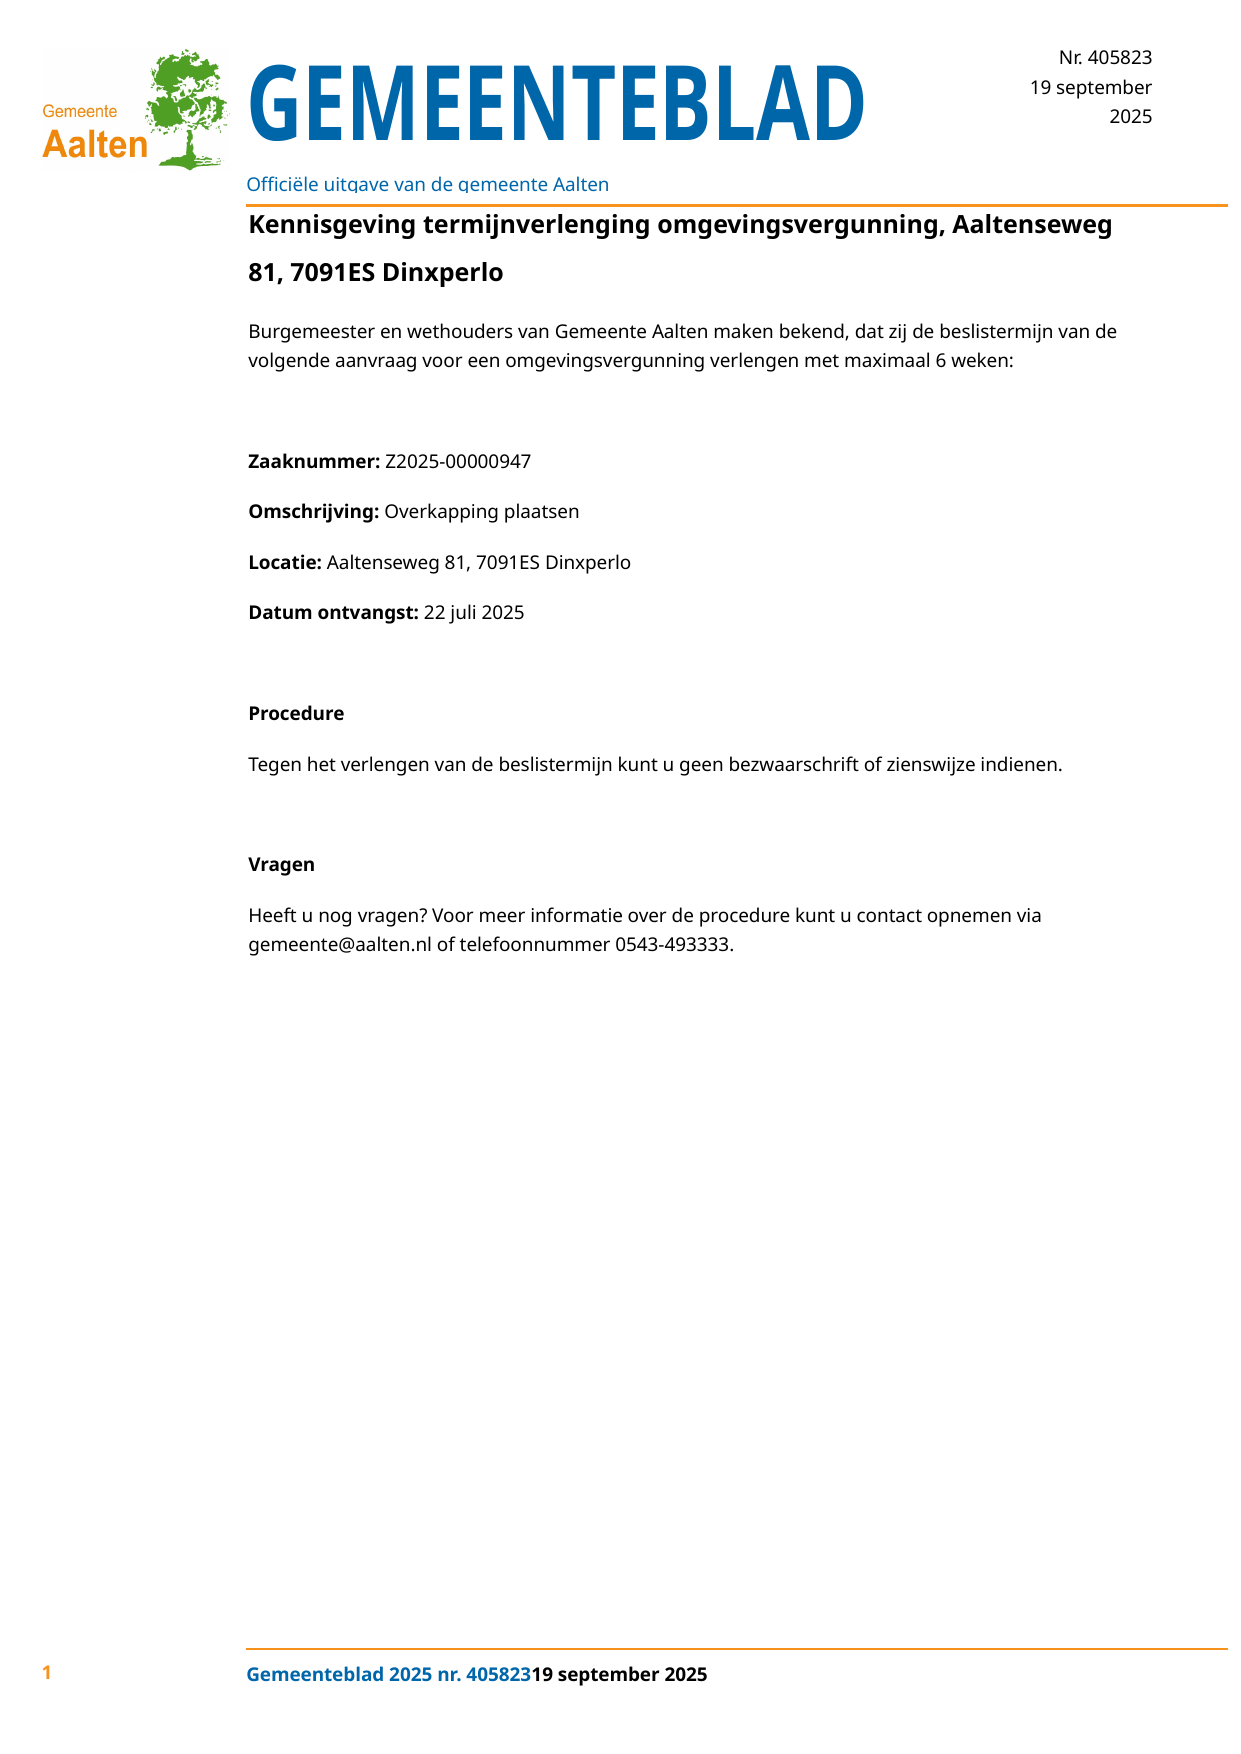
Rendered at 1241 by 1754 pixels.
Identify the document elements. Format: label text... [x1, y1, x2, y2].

text Datum ontvangst: 22 juli 2025 [248, 599, 1152, 625]
picture [41, 47, 231, 172]
text Burgemeester en wethouders van Gemeente Aalten maken bekend, dat zij de beslistermijn van de volgende aanvraag voor een omgevingsvergunning verlengen met maximaal 6 weken: [248, 318, 1152, 373]
text Vragen [248, 852, 1152, 877]
text Zaaknummer: Z2025-00000947 [248, 448, 1152, 474]
text Locatie: Aaltenseweg 81, 7091ES Dinxperlo [248, 549, 1152, 575]
text Kennisgeving termijnverlenging omgevingsvergunning, Aaltenseweg 81, 7091ES Dinxperlo [248, 207, 1152, 288]
text Heeft u nog vragen? Voor meer informatie over de procedure kunt u contact opnemen via gemeente@aalten.nl of telefoonnummer 0543-493333. [248, 902, 1152, 957]
text Tegen het verlengen van de beslistermijn kunt u geen bezwaarschrift of zienswijze indienen. [248, 751, 1152, 777]
text Omschrijving: Overkapping plaatsen [248, 499, 1152, 524]
text Procedure [248, 700, 1152, 726]
